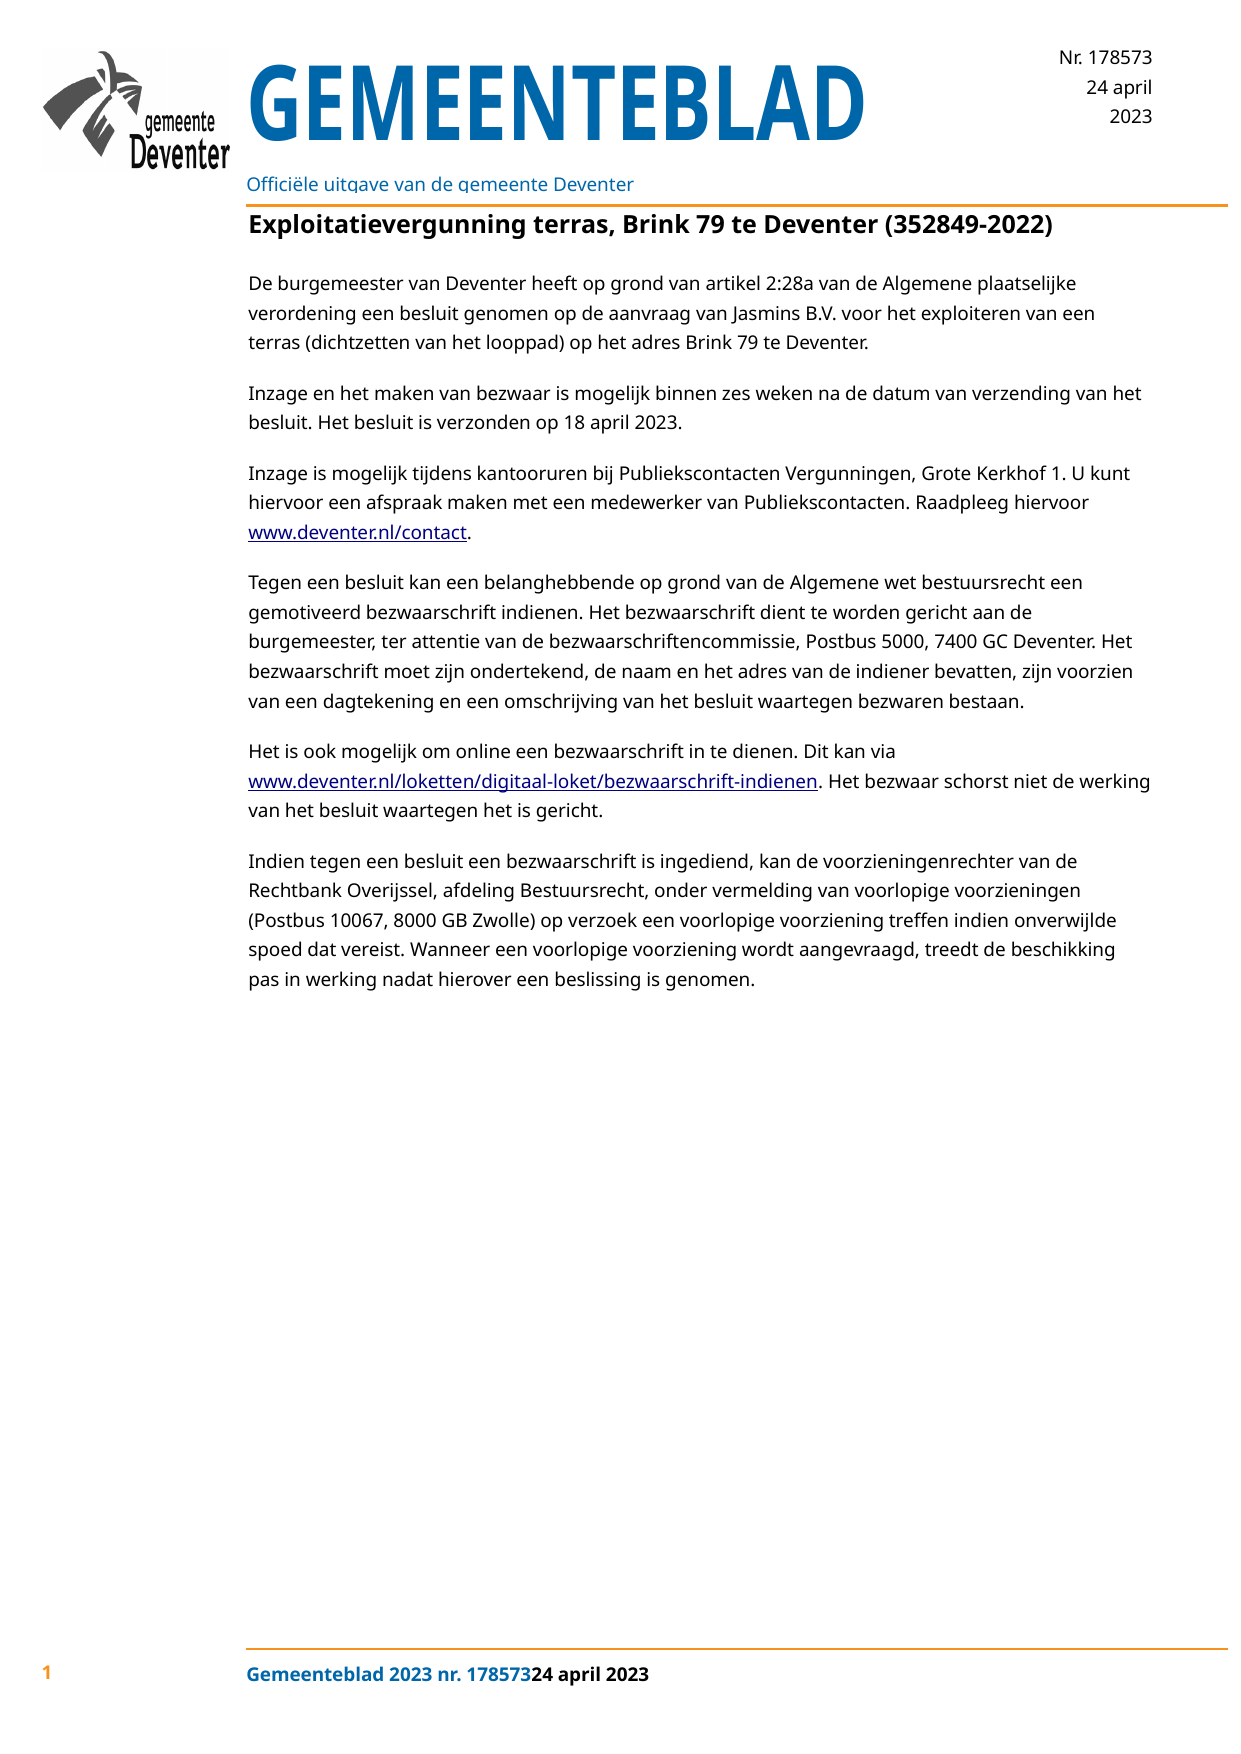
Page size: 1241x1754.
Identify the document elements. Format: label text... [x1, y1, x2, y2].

text Exploitatievergunning terras, Brink 79 te Deventer (352849-2022) [248, 207, 1152, 241]
text Inzage en het maken van bezwaar is mogelijk binnen zes weken na de datum van verzending van het besluit. Het besluit is verzonden op 18 april 2023. [248, 380, 1152, 435]
text Het is ook mogelijk om online een bezwaarschrift in te dienen. Dit kan via www.deventer.nl/loketten/digitaal-loket/bezwaarschrift-indienen. Het bezwaar schorst niet de werking van het besluit waartegen het is gericht. [248, 738, 1152, 823]
picture [41, 47, 231, 172]
text Indien tegen een besluit een bezwaarschrift is ingediend, kan de voorzieningenrechter van de Rechtbank Overijssel, afdeling Bestuursrecht, onder vermelding van voorlopige voorzieningen (Postbus 10067, 8000 GB Zwolle) op verzoek een voorlopige voorziening treffen indien onverwijlde spoed dat vereist. Wanneer een voorlopige voorziening wordt aangevraagd, treedt de beschikking pas in werking nadat hierover een beslissing is genomen. [248, 848, 1152, 992]
text De burgemeester van Deventer heeft op grond van artikel 2:28a van de Algemene plaatselijke verordening een besluit genomen op de aanvraag van Jasmins B.V. voor het exploiteren van een terras (dichtzetten van het looppad) op het adres Brink 79 te Deventer. [248, 270, 1152, 355]
text Inzage is mogelijk tijdens kantooruren bij Publiekscontacten Vergunningen, Grote Kerkhof 1. U kunt hiervoor een afspraak maken met een medewerker van Publiekscontacten. Raadpleeg hiervoor www.deventer.nl/contact. [248, 460, 1152, 545]
text Tegen een besluit kan een belanghebbende op grond van de Algemene wet bestuursrecht een gemotiveerd bezwaarschrift indienen. Het bezwaarschrift dient te worden gericht aan de burgemeester, ter attentie van de bezwaarschriftencommissie, Postbus 5000, 7400 GC Deventer. Het bezwaarschrift moet zijn ondertekend, de naam en het adres van de indiener bevatten, zijn voorzien van een dagtekening en een omschrijving van het besluit waartegen bezwaren bestaan. [248, 569, 1152, 713]
